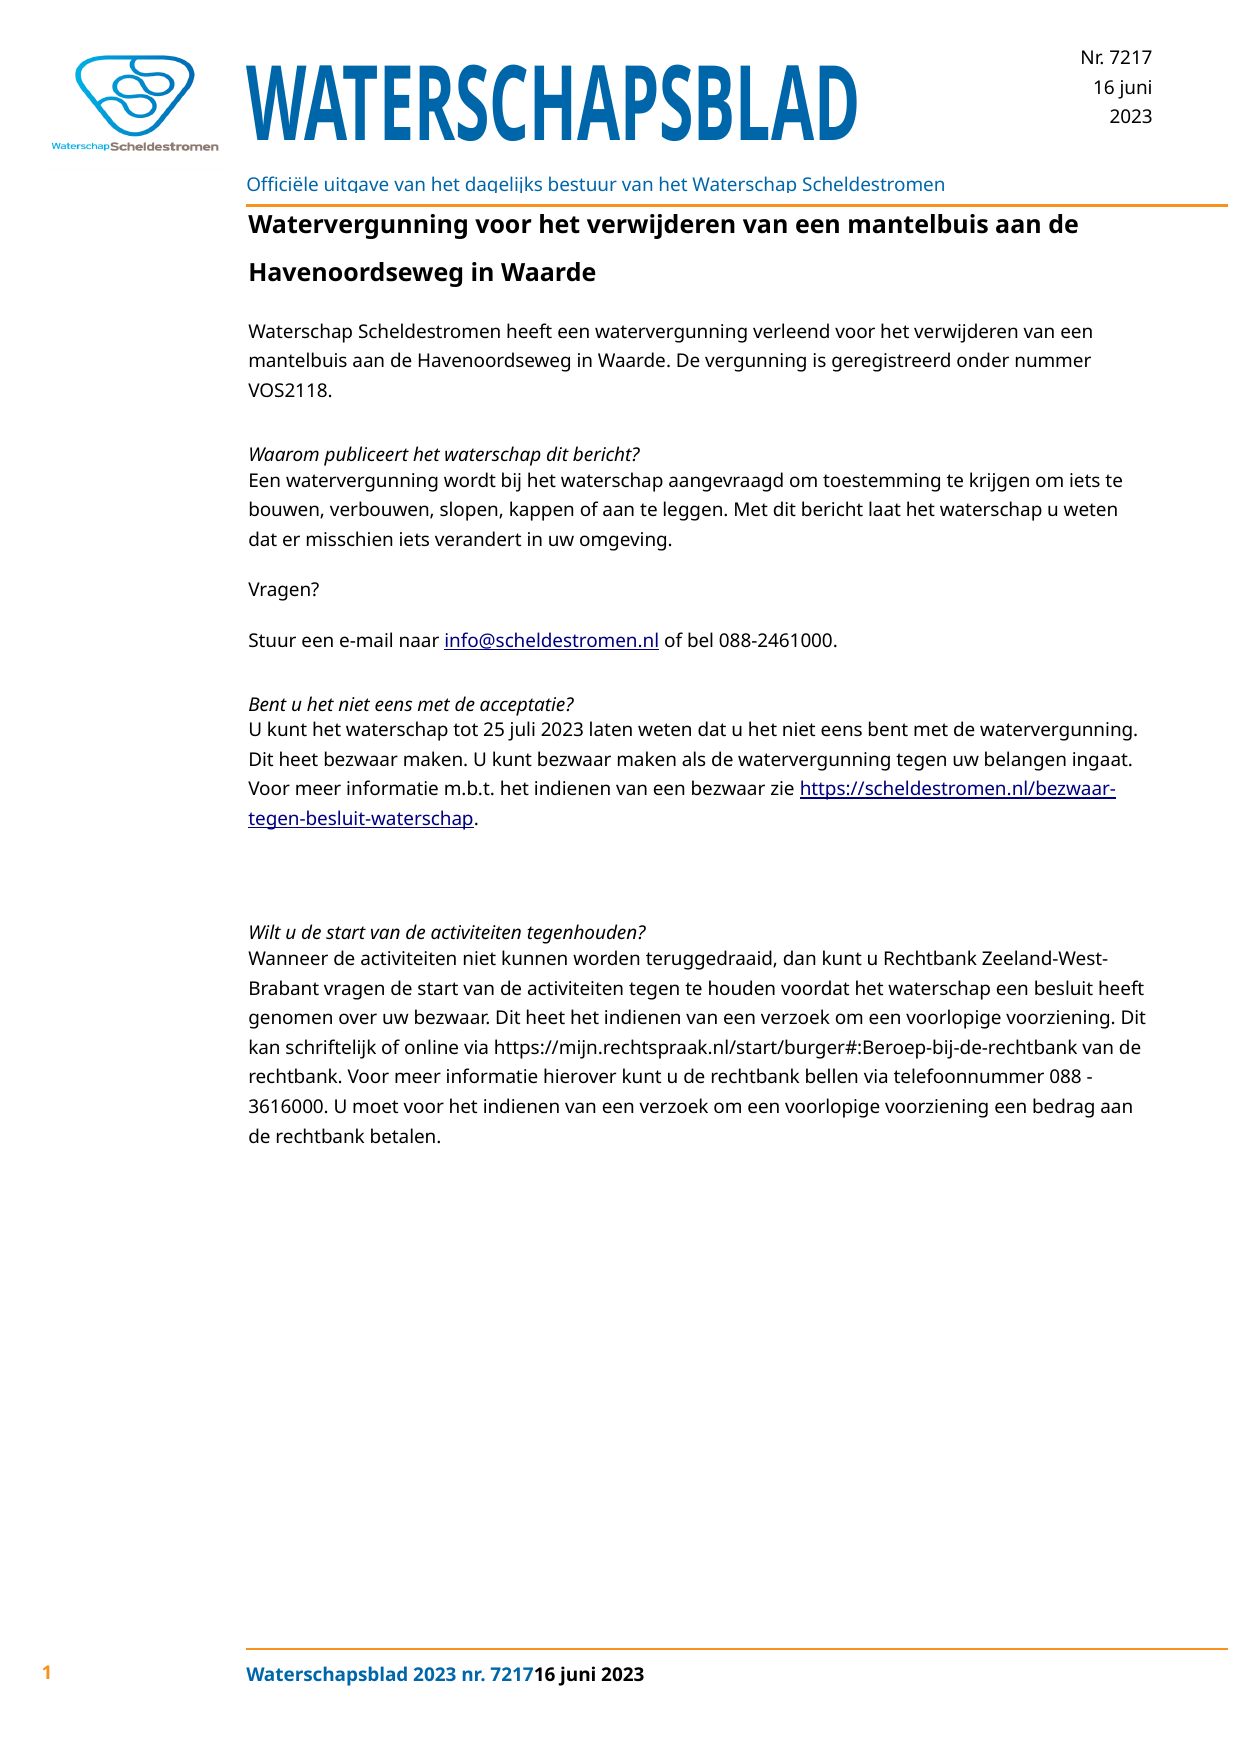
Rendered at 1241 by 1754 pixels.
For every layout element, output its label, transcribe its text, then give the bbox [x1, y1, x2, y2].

text Stuur een e-mail naar info@scheldestromen.nl of bel 088-2461000. [248, 627, 1152, 652]
text Wilt u de start van de activiteiten tegenhouden? [248, 919, 1152, 945]
text Waarom publiceert het waterschap dit bericht? [248, 441, 1152, 467]
text Vragen? [248, 576, 1152, 602]
text Waterschap Scheldestromen heeft een watervergunning verleend voor het verwijderen van een mantelbuis aan de Havenoordseweg in Waarde. De vergunning is geregistreerd onder nummer VOS2118. [248, 318, 1152, 403]
picture [41, 47, 231, 172]
text Een watervergunning wordt bij het waterschap aangevraagd om toestemming te krijgen om iets te bouwen, verbouwen, slopen, kappen of aan te leggen. Met dit bericht laat het waterschap u weten dat er misschien iets verandert in uw omgeving. [248, 467, 1152, 552]
text Bent u het niet eens met de acceptatie? [248, 691, 1152, 716]
text Watervergunning voor het verwijderen van een mantelbuis aan de Havenoordseweg in Waarde [248, 207, 1152, 288]
text Wanneer de activiteiten niet kunnen worden teruggedraaid, dan kunt u Rechtbank Zeeland-West-Brabant vragen de start van de activiteiten tegen te houden voordat het waterschap een besluit heeft genomen over uw bezwaar. Dit heet het indienen van een verzoek om een voorlopige voorziening. Dit kan schriftelijk of online via https://mijn.rechtspraak.nl/start/burger#:Beroep-bij-de-rechtbank van de rechtbank. Voor meer informatie hierover kunt u de rechtbank bellen via telefoonnummer 088 - 3616000. U moet voor het indienen van een verzoek om een voorlopige voorziening een bedrag aan de rechtbank betalen. [248, 945, 1152, 1148]
text U kunt het waterschap tot 25 juli 2023 laten weten dat u het niet eens bent met de watervergunning. Dit heet bezwaar maken. U kunt bezwaar maken als de watervergunning tegen uw belangen ingaat. Voor meer informatie m.b.t. het indienen van een bezwaar zie https://scheldestromen.nl/bezwaar-tegen-besluit-waterschap. [248, 716, 1152, 831]
